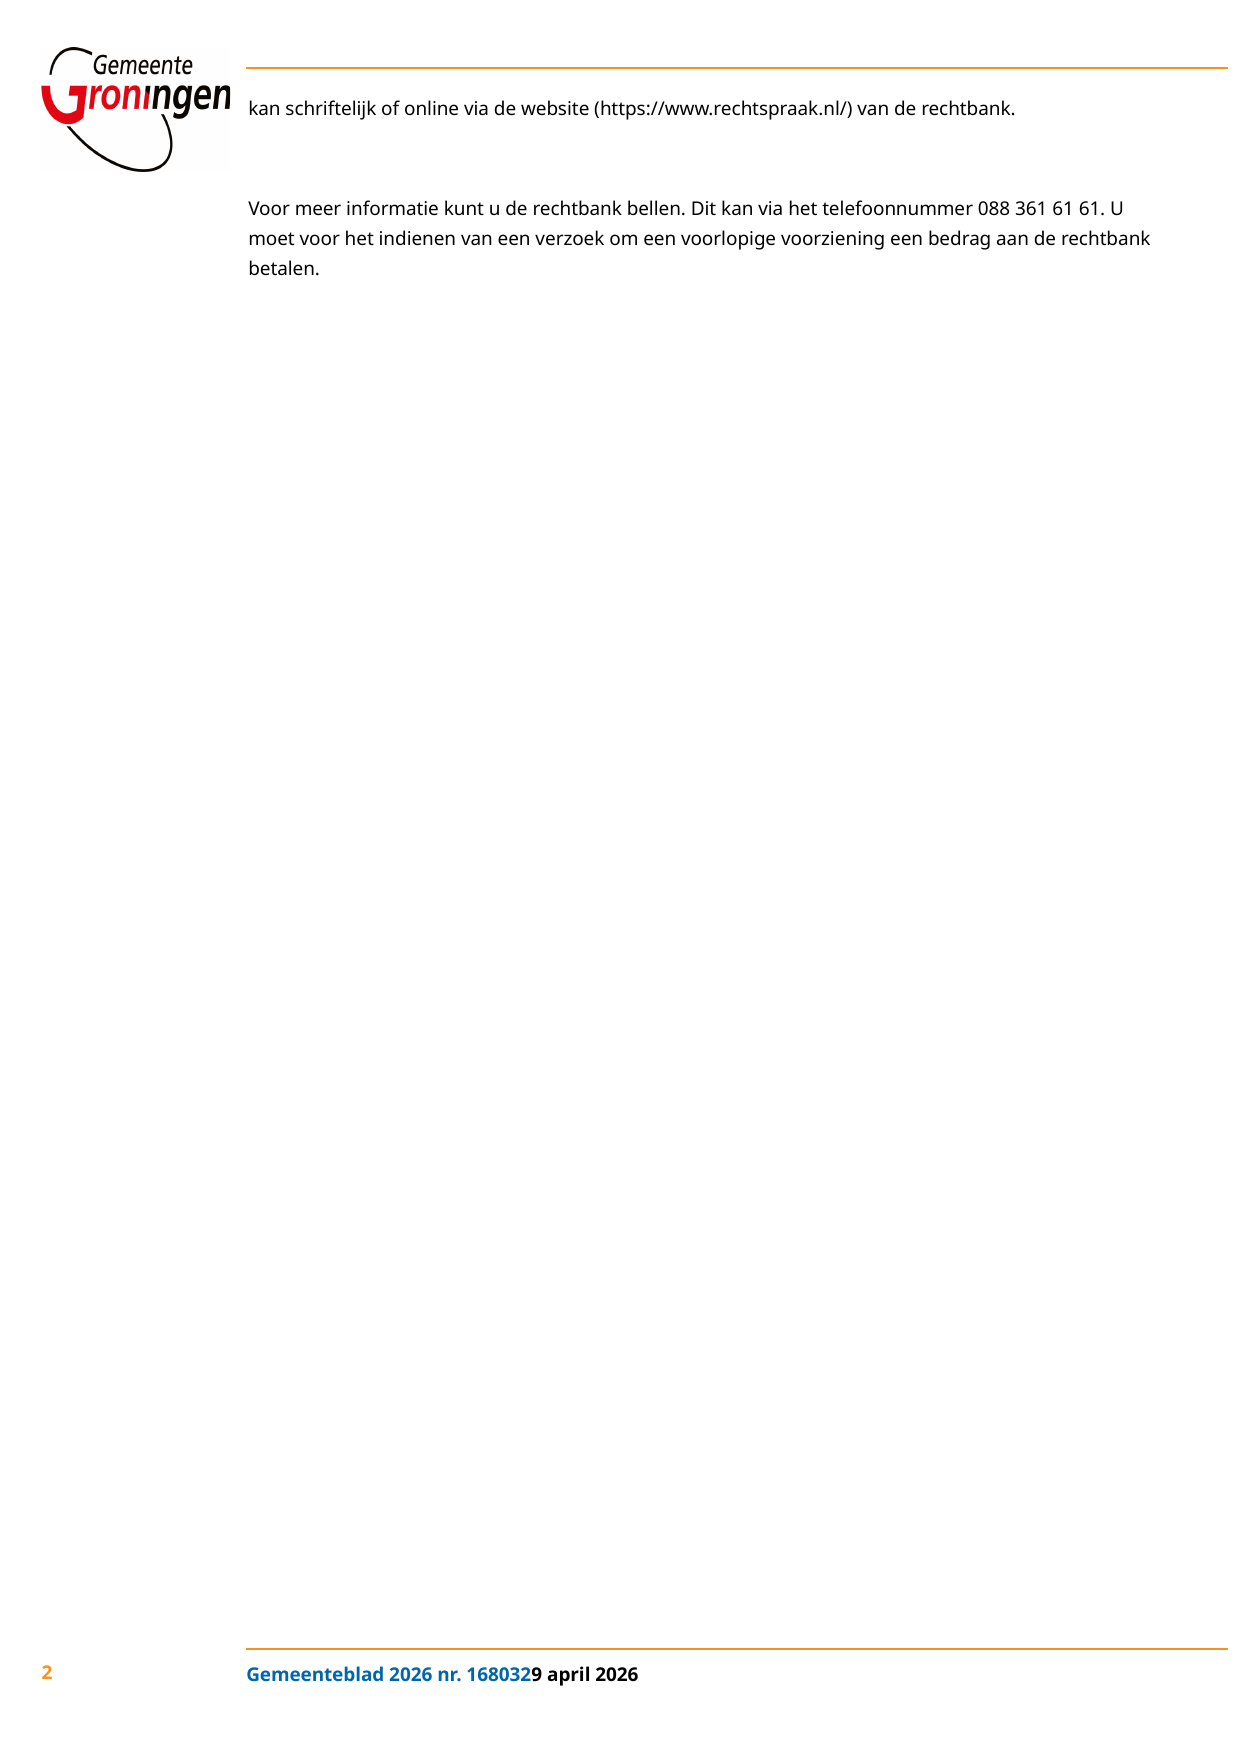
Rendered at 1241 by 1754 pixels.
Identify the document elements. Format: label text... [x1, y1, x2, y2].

text Voor meer informatie kunt u de rechtbank bellen. Dit kan via het telefoonnummer 088 361 61 61. U moet voor het indienen van een verzoek om een voorlopige voorziening een bedrag aan de rechtbank betalen. [248, 196, 1152, 281]
text kan schriftelijk of online via de website (https://www.rechtspraak.nl/) van de rechtbank. [248, 95, 1152, 121]
picture [41, 47, 231, 172]
